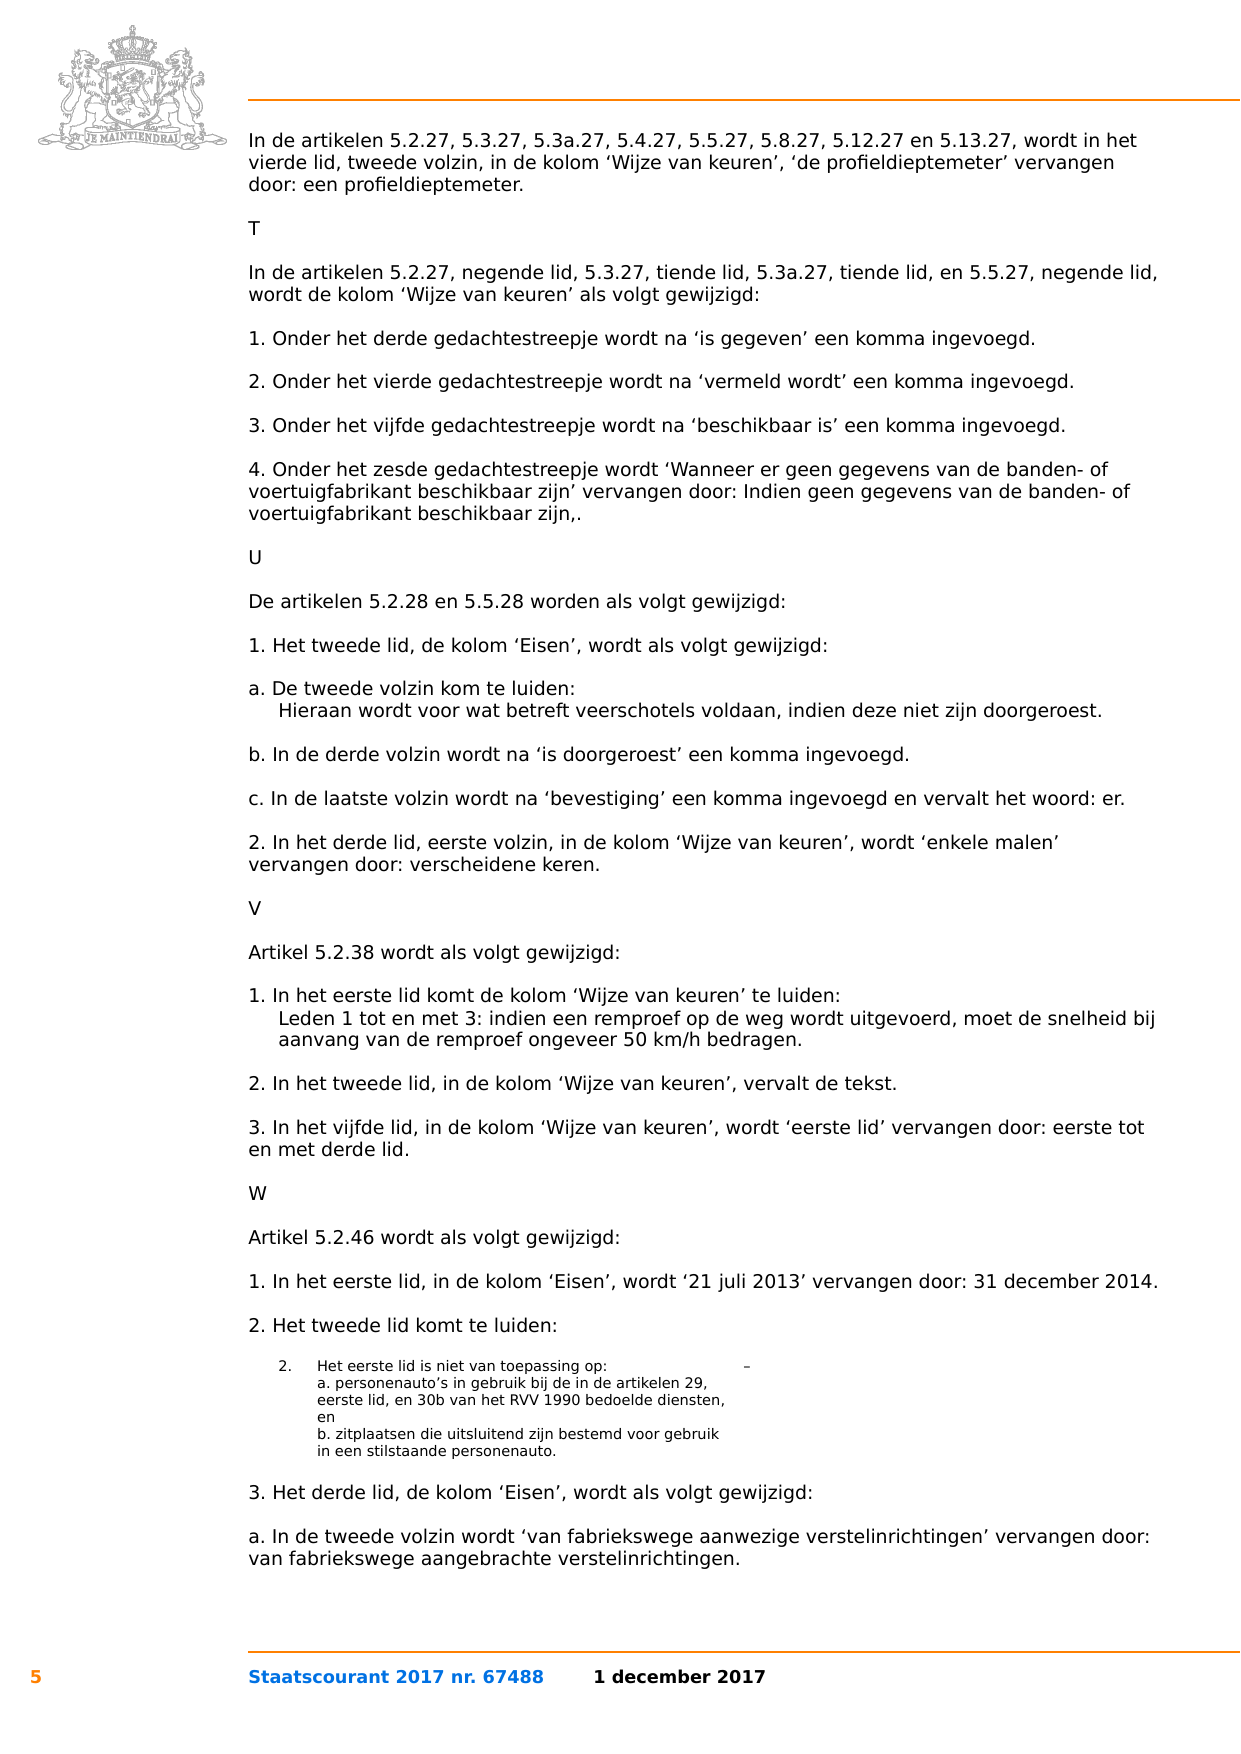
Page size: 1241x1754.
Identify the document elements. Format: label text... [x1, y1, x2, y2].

text 3. Het derde lid, de kolom ‘Eisen’, wordt als volgt gewijzigd: [248, 1482, 1163, 1504]
text 2. In het derde lid, eerste volzin, in de kolom ‘Wijze van keuren’, wordt ‘enkele malen’ vervangen door: verscheidene keren. [248, 832, 1163, 876]
text 1. Onder het derde gedachtestreepje wordt na ‘is gegeven’ een komma ingevoegd. [248, 327, 1163, 349]
text 4. Onder het zesde gedachtestreepje wordt ‘Wanneer er geen gegevens van de banden- of voertuigfabrikant beschikbaar zijn’ vervangen door: Indien geen gegevens van de banden- of voertuigfabrikant beschikbaar zijn,. [248, 459, 1163, 525]
text V [248, 898, 1163, 920]
text W [248, 1183, 1163, 1205]
text a. De tweede volzin kom te luiden: [248, 678, 1163, 700]
text T [248, 218, 1163, 240]
picture [38, 25, 227, 150]
text U [248, 547, 1163, 569]
table_header – [737, 1358, 1163, 1460]
text Hieraan wordt voor wat betreft veerschotels voldaan, indien deze niet zijn doorgeroest. [278, 700, 1163, 722]
text 3. In het vijfde lid, in de kolom ‘Wijze van keuren’, wordt ‘eerste lid’ vervangen door: eerste tot en met derde lid. [248, 1117, 1163, 1161]
text 1. In het eerste lid, in de kolom ‘Eisen’, wordt ‘21 juli 2013’ vervangen door: 31 december 2014. [248, 1271, 1163, 1293]
text a. In de tweede volzin wordt ‘van fabriekswege aanwezige verstelinrichtingen’ vervangen door: van fabriekswege aangebrachte verstelinrichtingen. [248, 1526, 1163, 1570]
text Leden 1 tot en met 3: indien een remproef op de weg wordt uitgevoerd, moet de snelheid bij aanvang van de remproef ongeveer 50 km/h bedragen. [278, 1007, 1163, 1051]
text 3. Onder het vijfde gedachtestreepje wordt na ‘beschikbaar is’ een komma ingevoegd. [248, 415, 1163, 437]
table_header Het eerste lid is niet van toepassing op: a. personenauto’s in gebruik bij de in de artikelen 29, eerste lid, en 30b van het RVV 1990 bedoelde diensten, en b. zitplaatsen die uitsluitend zijn bestemd voor gebruik in een stilstaande personenauto. [311, 1358, 737, 1460]
text 2. In het tweede lid, in de kolom ‘Wijze van keuren’, vervalt de tekst. [248, 1073, 1163, 1095]
text Artikel 5.2.46 wordt als volgt gewijzigd: [248, 1227, 1163, 1249]
text b. In de derde volzin wordt na ‘is doorgeroest’ een komma ingevoegd. [248, 744, 1163, 766]
text Artikel 5.2.38 wordt als volgt gewijzigd: [248, 942, 1163, 963]
text In de artikelen 5.2.27, 5.3.27, 5.3a.27, 5.4.27, 5.5.27, 5.8.27, 5.12.27 en 5.13.27, wordt in het vierde lid, tweede volzin, in de kolom ‘Wijze van keuren’, ‘de profieldieptemeter’ vervangen door: een profieldieptemeter. [248, 130, 1163, 196]
text 1. Het tweede lid, de kolom ‘Eisen’, wordt als volgt gewijzigd: [248, 634, 1163, 656]
text De artikelen 5.2.28 en 5.5.28 worden als volgt gewijzigd: [248, 591, 1163, 613]
text In de artikelen 5.2.27, negende lid, 5.3.27, tiende lid, 5.3a.27, tiende lid, en 5.5.27, negende lid, wordt de kolom ‘Wijze van keuren’ als volgt gewijzigd: [248, 262, 1163, 306]
text 1. In het eerste lid komt de kolom ‘Wijze van keuren’ te luiden: [248, 985, 1163, 1007]
table_header 2. [278, 1358, 311, 1460]
text c. In de laatste volzin wordt na ‘bevestiging’ een komma ingevoegd en vervalt het woord: er. [248, 788, 1163, 810]
text 2. Onder het vierde gedachtestreepje wordt na ‘vermeld wordt’ een komma ingevoegd. [248, 371, 1163, 393]
text 2. Het tweede lid komt te luiden: [248, 1314, 1163, 1336]
